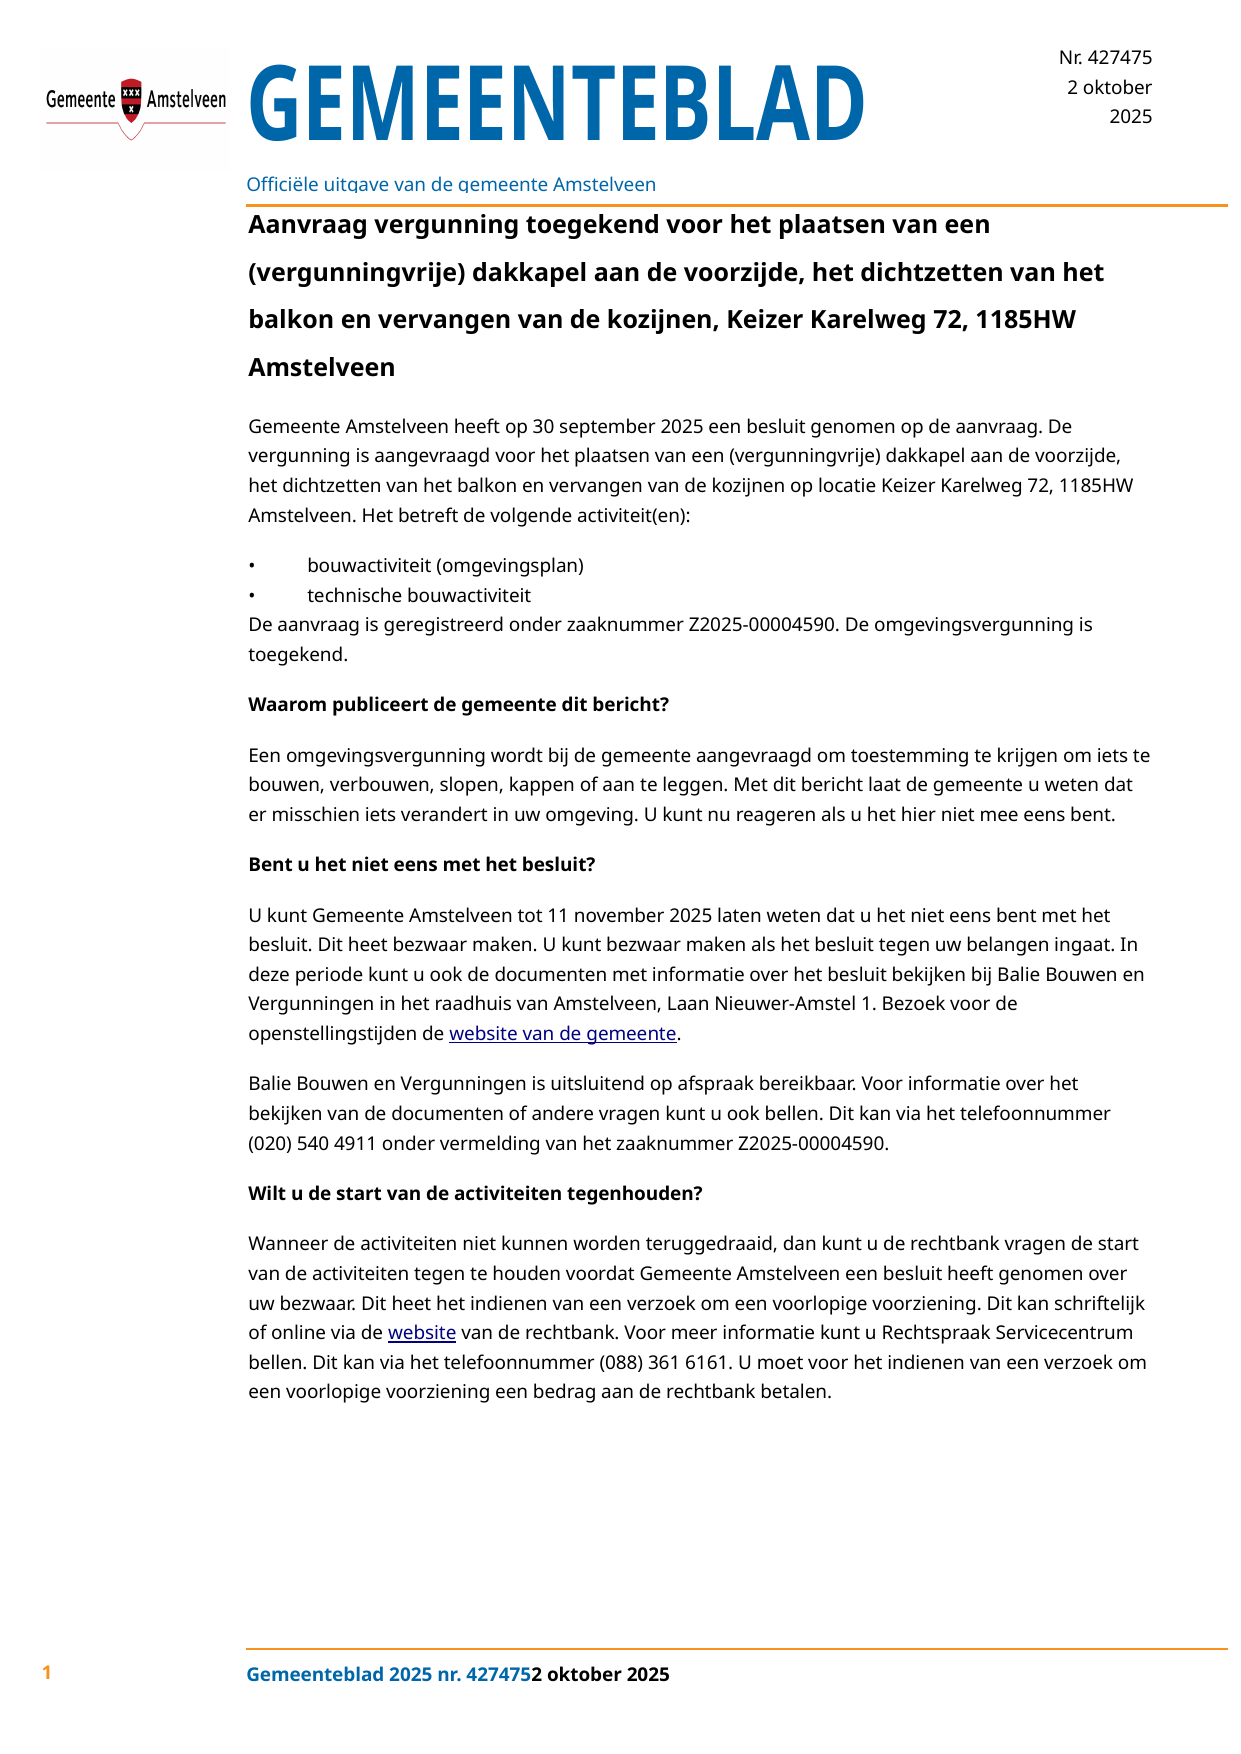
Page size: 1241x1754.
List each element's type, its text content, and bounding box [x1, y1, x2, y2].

text Waarom publiceert de gemeente dit bericht? [248, 691, 1152, 717]
text De aanvraag is geregistreerd onder zaaknummer Z2025-00004590. De omgevingsvergunning is toegekend. [248, 611, 1152, 667]
text Wilt u de start van de activiteiten tegenhouden? [248, 1180, 1152, 1206]
picture [41, 47, 231, 172]
list technische bouwactiviteit [248, 582, 1152, 608]
text Gemeente Amstelveen heeft op 30 september 2025 een besluit genomen op de aanvraag. De vergunning is aangevraagd voor het plaatsen van een (vergunningvrije) dakkapel aan de voorzijde, het dichtzetten van het balkon en vervangen van de kozijnen op locatie Keizer Karelweg 72, 1185HW Amstelveen. Het betreft de volgende activiteit(en): [248, 413, 1152, 528]
text Een omgevingsvergunning wordt bij de gemeente aangevraagd om toestemming te krijgen om iets te bouwen, verbouwen, slopen, kappen of aan te leggen. Met dit bericht laat de gemeente u weten dat er misschien iets verandert in uw omgeving. U kunt nu reageren als u het hier niet mee eens bent. [248, 742, 1152, 827]
text Wanneer de activiteiten niet kunnen worden teruggedraaid, dan kunt u de rechtbank vragen de start van de activiteiten tegen te houden voordat Gemeente Amstelveen een besluit heeft genomen over uw bezwaar. Dit heet het indienen van een verzoek om een voorlopige voorziening. Dit kan schriftelijk of online via de website van de rechtbank. Voor meer informatie kunt u Rechtspraak Servicecentrum bellen. Dit kan via het telefoonnummer (088) 361 6161. U moet voor het indienen van een verzoek om een voorlopige voorziening een bedrag aan de rechtbank betalen. [248, 1231, 1152, 1404]
text U kunt Gemeente Amstelveen tot 11 november 2025 laten weten dat u het niet eens bent met het besluit. Dit heet bezwaar maken. U kunt bezwaar maken als het besluit tegen uw belangen ingaat. In deze periode kunt u ook de documenten met informatie over het besluit bekijken bij Balie Bouwen en Vergunningen in het raadhuis van Amstelveen, Laan Nieuwer-Amstel 1. Bezoek voor de openstellingstijden de website van de gemeente. [248, 902, 1152, 1046]
text Aanvraag vergunning toegekend voor het plaatsen van een (vergunningvrije) dakkapel aan de voorzijde, het dichtzetten van het balkon en vervangen van de kozijnen, Keizer Karelweg 72, 1185HW Amstelveen [248, 207, 1152, 384]
text Balie Bouwen en Vergunningen is uitsluitend op afspraak bereikbaar. Voor informatie over het bekijken van de documenten of andere vragen kunt u ook bellen. Dit kan via het telefoonnummer (020) 540 4911 onder vermelding van het zaaknummer Z2025-00004590. [248, 1071, 1152, 1156]
text Bent u het niet eens met het besluit? [248, 851, 1152, 877]
list bouwactiviteit (omgevingsplan) [248, 552, 1152, 578]
